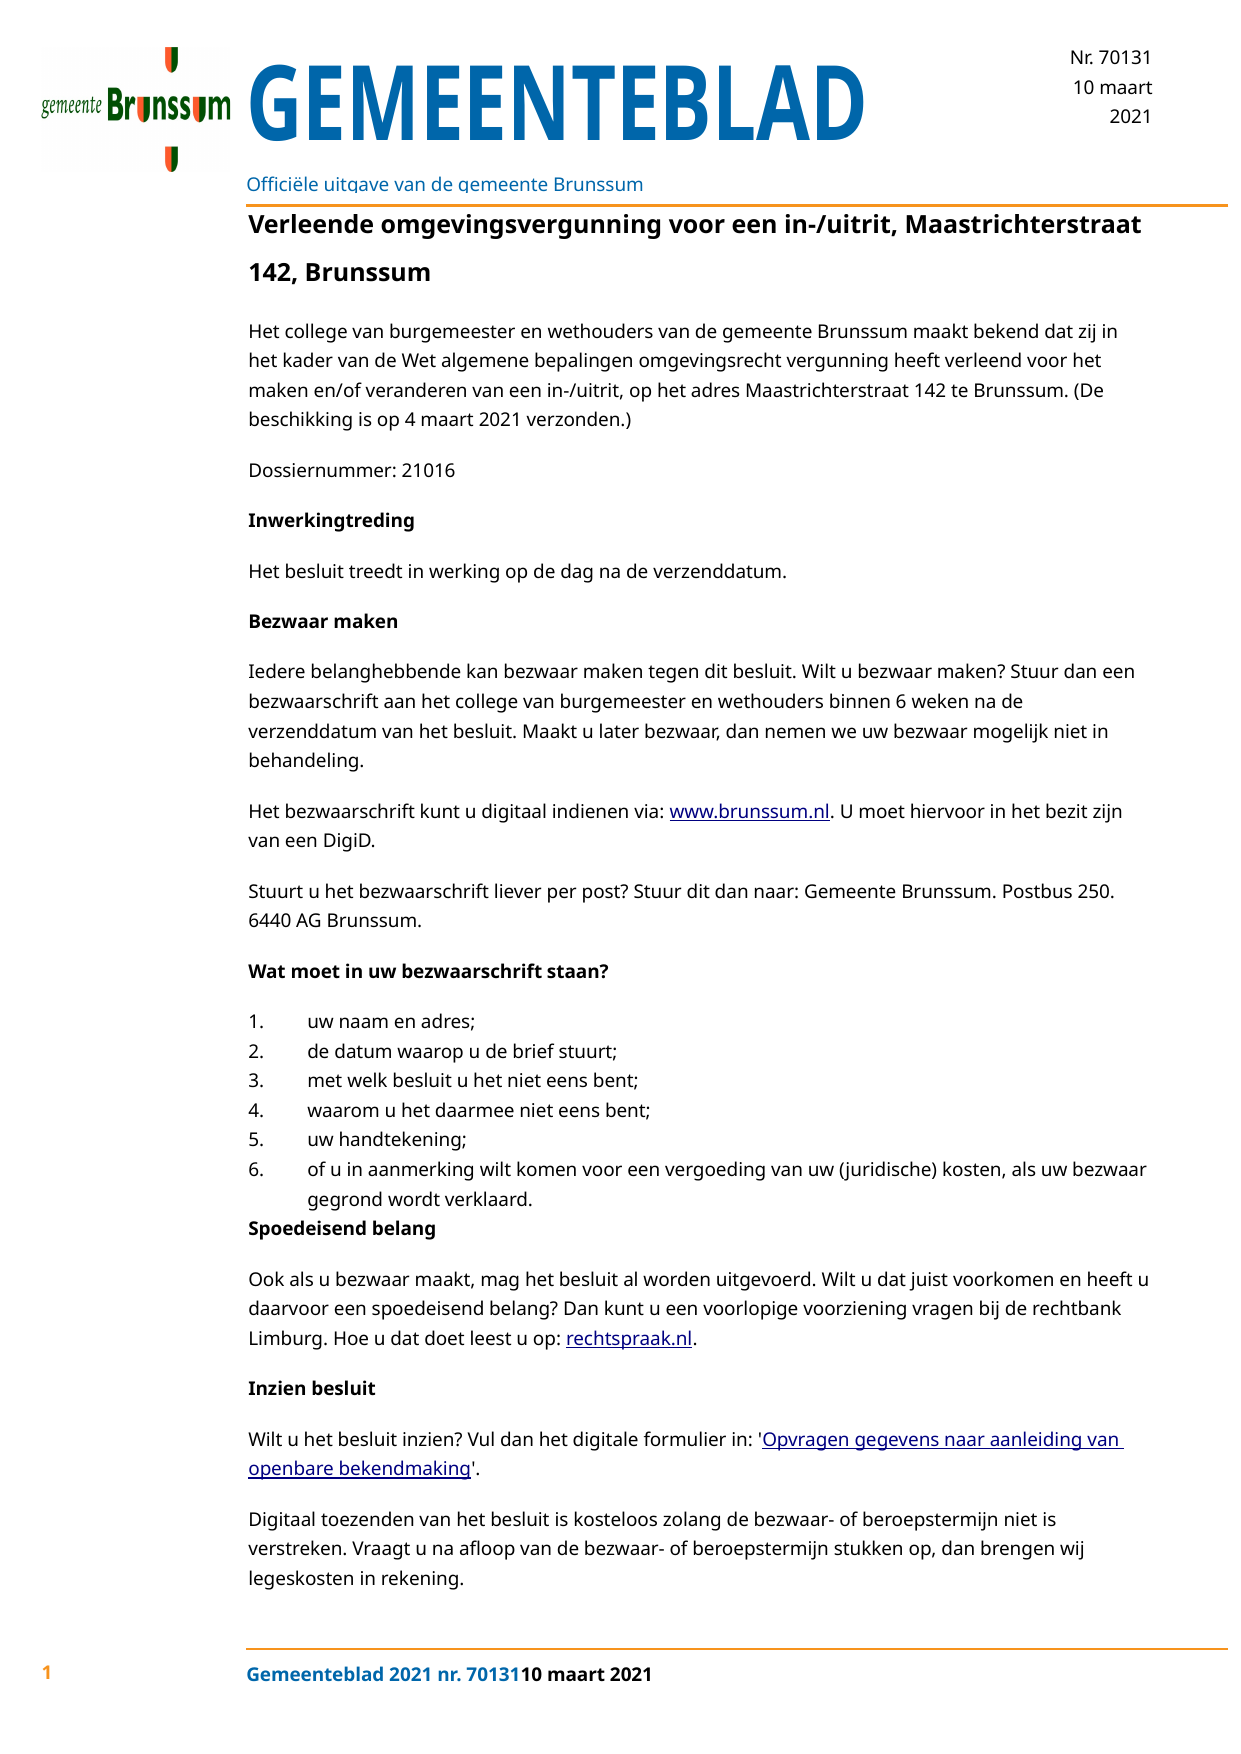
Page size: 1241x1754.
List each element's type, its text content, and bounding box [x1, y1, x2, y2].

text Inzien besluit [248, 1375, 1152, 1401]
text Digitaal toezenden van het besluit is kosteloos zolang de bezwaar- of beroepstermijn niet is verstreken. Vraagt u na afloop van de bezwaar- of beroepstermijn stukken op, dan brengen wij legeskosten in rekening. [248, 1506, 1152, 1591]
list de datum waarop u de brief stuurt; [248, 1038, 1152, 1064]
list uw handtekening; [248, 1127, 1152, 1152]
text Het bezwaarschrift kunt u digitaal indienen via: www.brunssum.nl. U moet hiervoor in het bezit zijn van een DigiD. [248, 798, 1152, 853]
text Dossiernummer: 21016 [248, 457, 1152, 483]
text Verleende omgevingsvergunning voor een in-/uitrit, Maastrichterstraat 142, Brunssum [248, 207, 1152, 288]
text Iedere belanghebbende kan bezwaar maken tegen dit besluit. Wilt u bezwaar maken? Stuur dan een bezwaarschrift aan het college van burgemeester en wethouders binnen 6 weken na de verzenddatum van het besluit. Maakt u later bezwaar, dan nemen we uw bezwaar mogelijk niet in behandeling. [248, 659, 1152, 773]
text Het besluit treedt in werking op de dag na de verzenddatum. [248, 558, 1152, 584]
picture [41, 47, 231, 172]
list waarom u het daarmee niet eens bent; [248, 1097, 1152, 1123]
text Ook als u bezwaar maakt, mag het besluit al worden uitgevoerd. Wilt u dat juist voorkomen en heeft u daarvoor een spoedeisend belang? Dan kunt u een voorlopige voorziening vragen bij de rechtbank Limburg. Hoe u dat doet leest u op: rechtspraak.nl. [248, 1266, 1152, 1351]
list of u in aanmerking wilt komen voor een vergoeding van uw (juridische) kosten, als uw bezwaar gegrond wordt verklaard. [248, 1156, 1152, 1212]
list met welk besluit u het niet eens bent; [248, 1067, 1152, 1093]
text Het college van burgemeester en wethouders van de gemeente Brunssum maakt bekend dat zij in het kader van de Wet algemene bepalingen omgevingsrecht vergunning heeft verleend voor het maken en/of veranderen van een in-/uitrit, op het adres Maastrichterstraat 142 te Brunssum. (De beschikking is op 4 maart 2021 verzonden.) [248, 318, 1152, 432]
text Stuurt u het bezwaarschrift liever per post? Stuur dit dan naar: Gemeente Brunssum. Postbus 250. 6440 AG Brunssum. [248, 878, 1152, 933]
text Spoedeisend belang [248, 1215, 1152, 1241]
text Inwerkingtreding [248, 507, 1152, 533]
text Wilt u het besluit inzien? Vul dan het digitale formulier in: 'Opvragen gegevens naar aanleiding van openbare bekendmaking'. [248, 1426, 1152, 1481]
text Bezwaar maken [248, 608, 1152, 634]
list uw naam en adres; [248, 1008, 1152, 1034]
text Wat moet in uw bezwaarschrift staan? [248, 958, 1152, 984]
